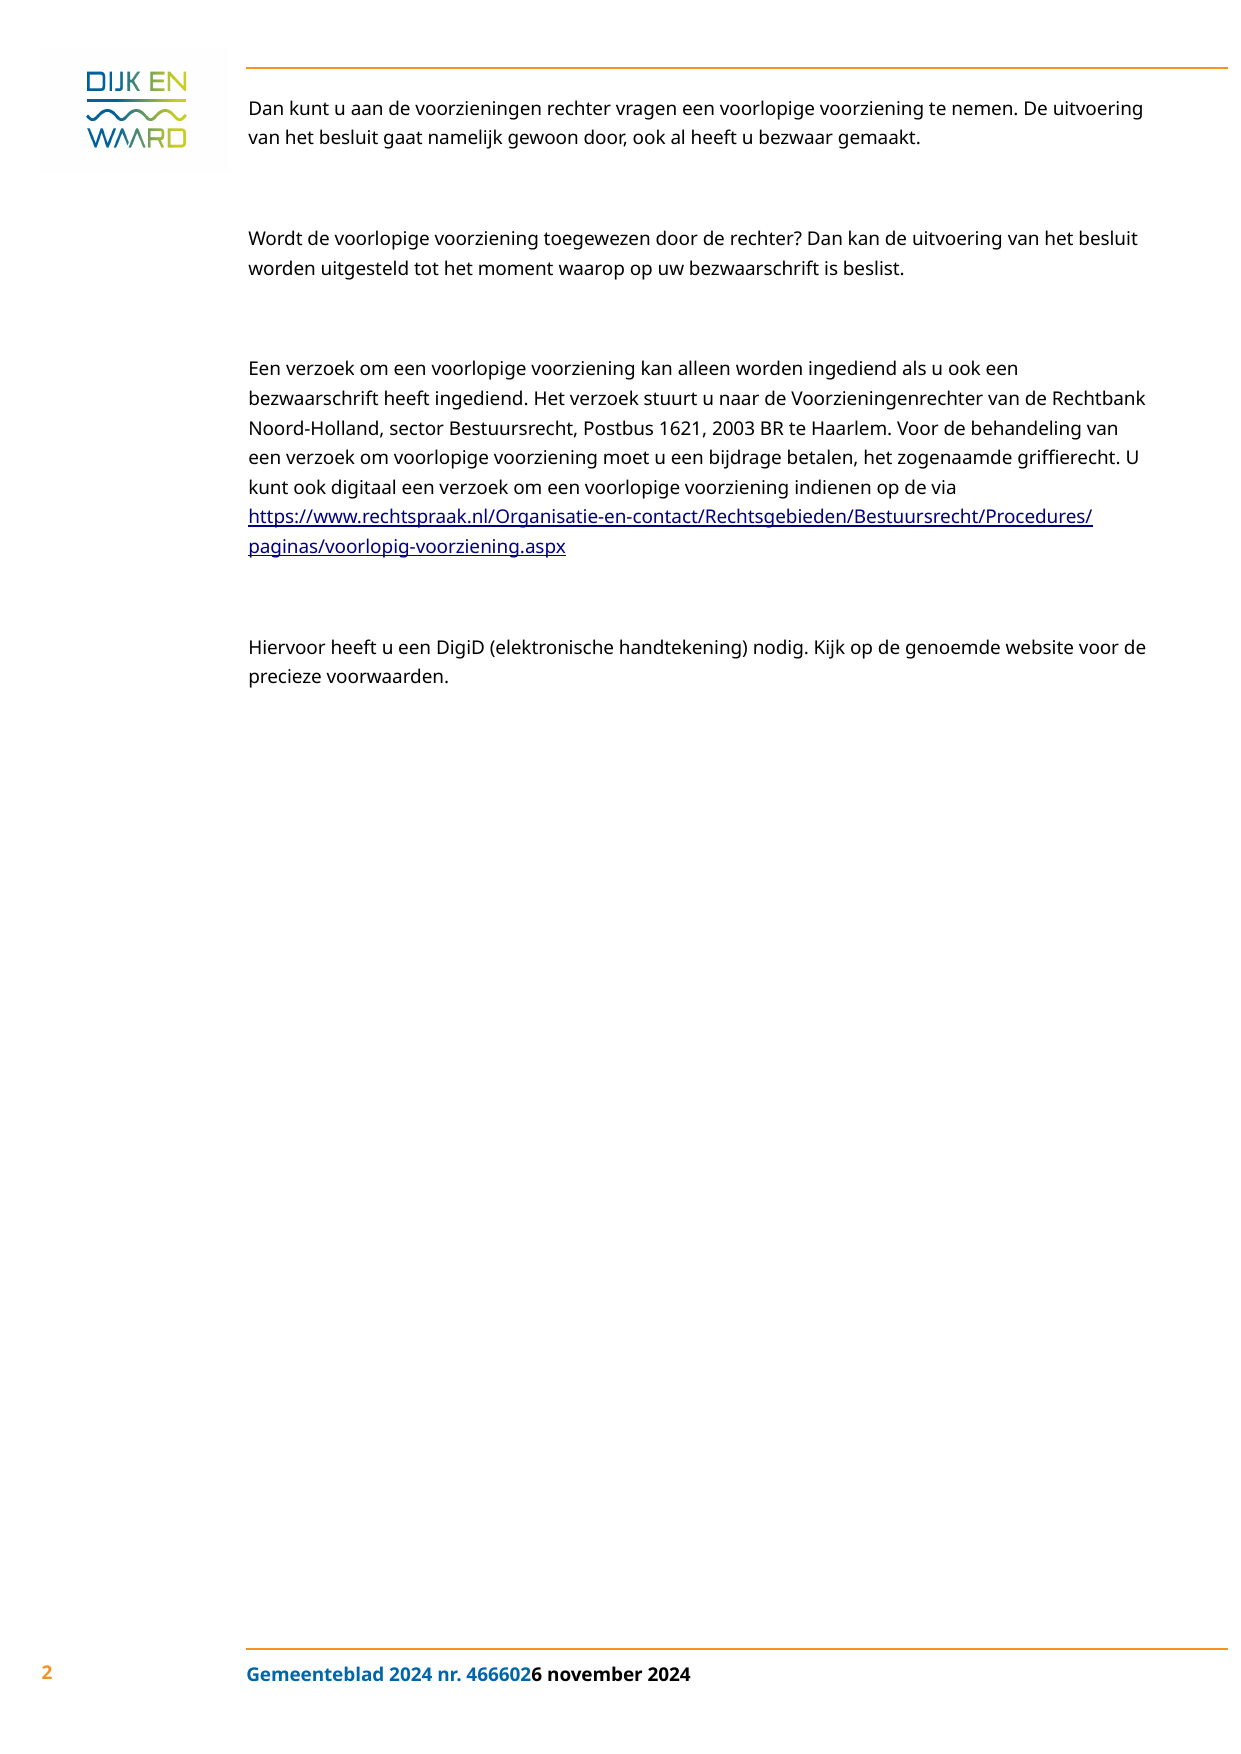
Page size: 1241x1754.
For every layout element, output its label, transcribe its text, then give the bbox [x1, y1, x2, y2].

text Dan kunt u aan de voorzieningen rechter vragen een voorlopige voorziening te nemen. De uitvoering van het besluit gaat namelijk gewoon door, ook al heeft u bezwaar gemaakt. [248, 95, 1152, 150]
picture [41, 47, 231, 172]
text Hiervoor heeft u een DigiD (elektronische handtekening) nodig. Kijk op de genoemde website voor de precieze voorwaarden. [248, 634, 1152, 689]
text Wordt de voorlopige voorziening toegewezen door de rechter? Dan kan de uitvoering van het besluit worden uitgesteld tot het moment waarop op uw bezwaarschrift is beslist. [248, 225, 1152, 281]
text Een verzoek om een voorlopige voorziening kan alleen worden ingediend als u ook een bezwaarschrift heeft ingediend. Het verzoek stuurt u naar de Voorzieningenrechter van de Rechtbank Noord-Holland, sector Bestuursrecht, Postbus 1621, 2003 BR te Haarlem. Voor de behandeling van een verzoek om voorlopige voorziening moet u een bijdrage betalen, het zogenaamde griffierecht. U kunt ook digitaal een verzoek om een voorlopige voorziening indienen op de via https://www.rechtspraak.nl/Organisatie-en-contact/Rechtsgebieden/Bestuursrecht/Procedures/paginas/voorlopig-voorziening.aspx [248, 356, 1152, 559]
